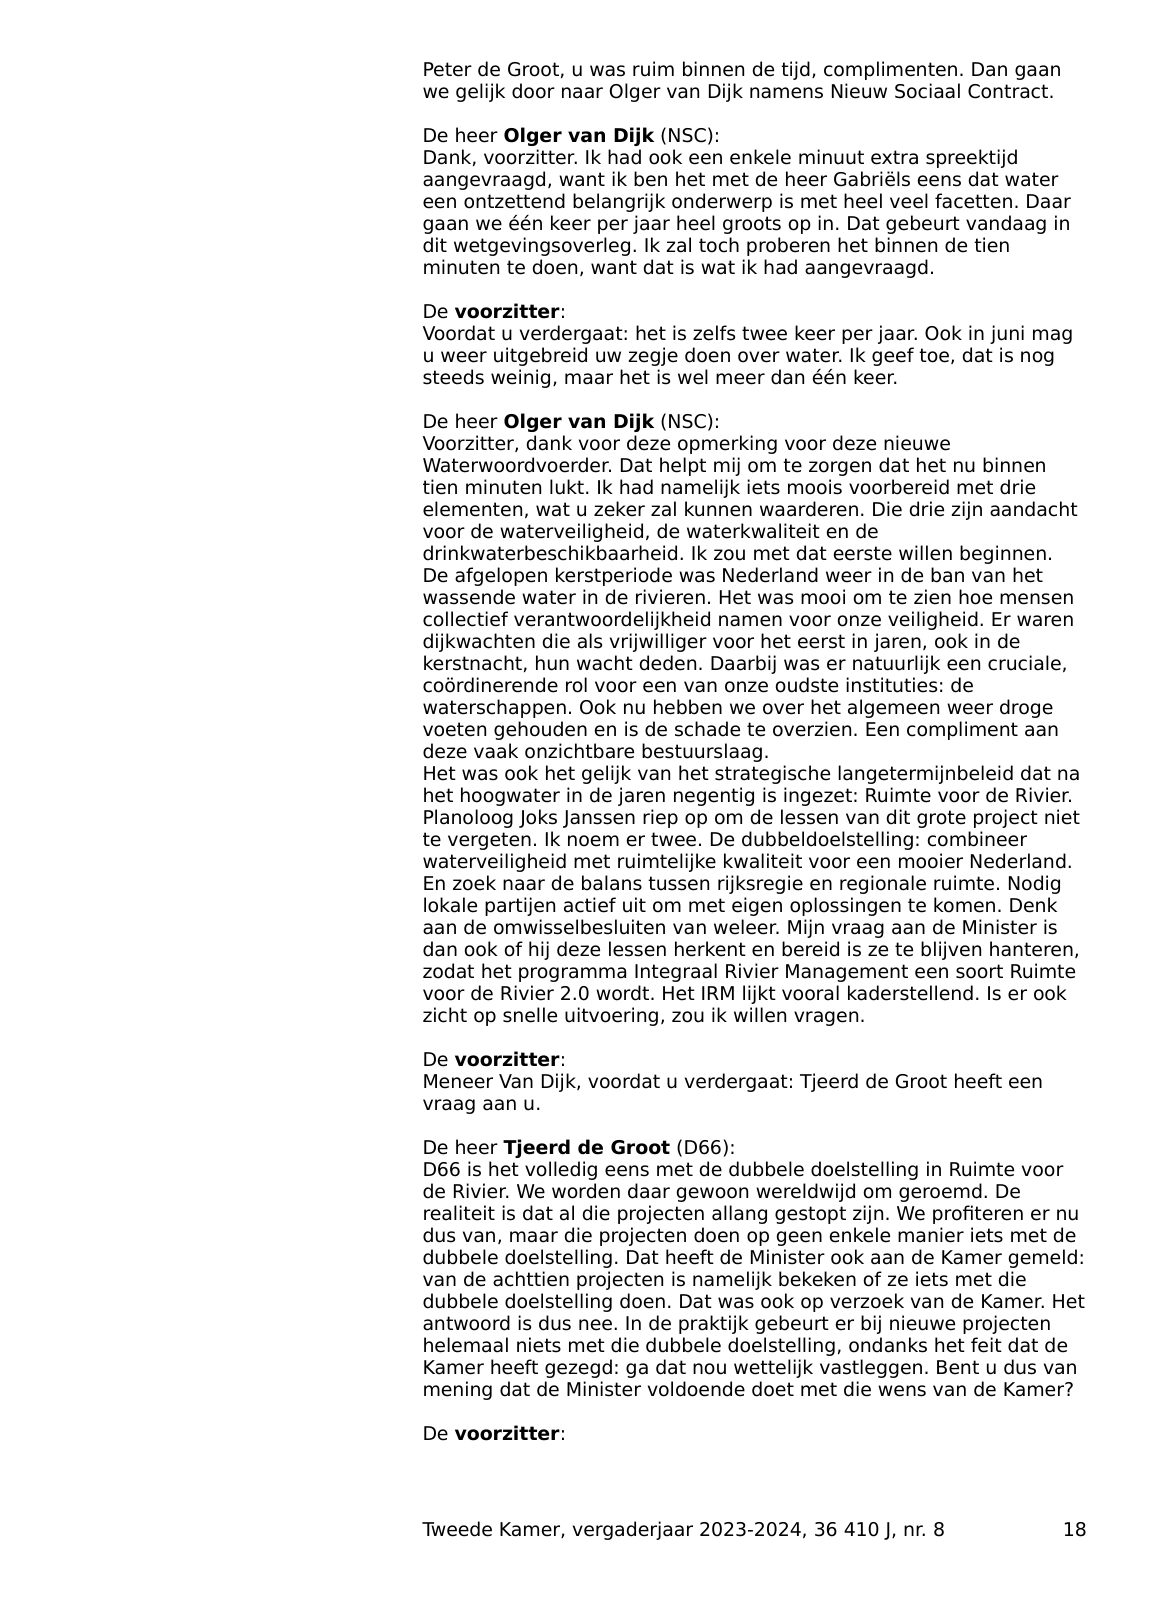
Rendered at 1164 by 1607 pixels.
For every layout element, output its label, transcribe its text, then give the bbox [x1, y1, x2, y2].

text D66 is het volledig eens met de dubbele doelstelling in Ruimte voor de Rivier. We worden daar gewoon wereldwijd om geroemd. De realiteit is dat al die projecten allang gestopt zijn. We profiteren er nu dus van, maar die projecten doen op geen enkele manier iets met de dubbele doelstelling. Dat heeft de Minister ook aan de Kamer gemeld: van de achttien projecten is namelijk bekeken of ze iets met die dubbele doelstelling doen. Dat was ook op verzoek van de Kamer. Het antwoord is dus nee. In de praktijk gebeurt er bij nieuwe projecten helemaal niets met die dubbele doelstelling, ondanks het feit dat de Kamer heeft gezegd: ga dat nou wettelijk vastleggen. Bent u dus van mening dat de Minister voldoende doet met die wens van de Kamer? [422, 1159, 1087, 1401]
text Het was ook het gelijk van het strategische langetermijnbeleid dat na het hoogwater in de jaren negentig is ingezet: Ruimte voor de Rivier. Planoloog Joks Janssen riep op om de lessen van dit grote project niet te vergeten. Ik noem er twee. De dubbeldoelstelling: combineer waterveiligheid met ruimtelijke kwaliteit voor een mooier Nederland. En zoek naar de balans tussen rijksregie en regionale ruimte. Nodig lokale partijen actief uit om met eigen oplossingen te komen. Denk aan de omwisselbesluiten van weleer. Mijn vraag aan de Minister is dan ook of hij deze lessen herkent en bereid is ze te blijven hanteren, zodat het programma Integraal Rivier Management een soort Ruimte voor de Rivier 2.0 wordt. Het IRM lijkt vooral kaderstellend. Is er ook zicht op snelle uitvoering, zou ik willen vragen. [422, 763, 1087, 1027]
text De heer Olger van Dijk (NSC): [422, 411, 1087, 433]
text De afgelopen kerstperiode was Nederland weer in de ban van het wassende water in de rivieren. Het was mooi om te zien hoe mensen collectief verantwoordelijkheid namen voor onze veiligheid. Er waren dijkwachten die als vrijwilliger voor het eerst in jaren, ook in de kerstnacht, hun wacht deden. Daarbij was er natuurlijk een cruciale, coördinerende rol voor een van onze oudste instituties: de waterschappen. Ook nu hebben we over het algemeen weer droge voeten gehouden en is de schade te overzien. Een compliment aan deze vaak onzichtbare bestuurslaag. [422, 565, 1087, 763]
text Voordat u verdergaat: het is zelfs twee keer per jaar. Ook in juni mag u weer uitgebreid uw zegje doen over water. Ik geef toe, dat is nog steeds weinig, maar het is wel meer dan één keer. [422, 323, 1087, 389]
text Voorzitter, dank voor deze opmerking voor deze nieuwe Waterwoordvoerder. Dat helpt mij om te zorgen dat het nu binnen tien minuten lukt. Ik had namelijk iets moois voorbereid met drie elementen, wat u zeker zal kunnen waarderen. Die drie zijn aandacht voor de waterveiligheid, de waterkwaliteit en de drinkwaterbeschikbaarheid. Ik zou met dat eerste willen beginnen. [422, 433, 1087, 565]
text De heer Tjeerd de Groot (D66): [422, 1137, 1087, 1159]
text De voorzitter: [422, 301, 1087, 323]
text De heer Olger van Dijk (NSC): [422, 125, 1087, 147]
text De voorzitter: [422, 1423, 1087, 1445]
text Dank, voorzitter. Ik had ook een enkele minuut extra spreektijd aangevraagd, want ik ben het met de heer Gabriëls eens dat water een ontzettend belangrijk onderwerp is met heel veel facetten. Daar gaan we één keer per jaar heel groots op in. Dat gebeurt vandaag in dit wetgevingsoverleg. Ik zal toch proberen het binnen de tien minuten te doen, want dat is wat ik had aangevraagd. [422, 147, 1087, 279]
text Peter de Groot, u was ruim binnen de tijd, complimenten. Dan gaan we gelijk door naar Olger van Dijk namens Nieuw Sociaal Contract. [422, 59, 1087, 103]
text De voorzitter: [422, 1049, 1087, 1071]
text Meneer Van Dijk, voordat u verdergaat: Tjeerd de Groot heeft een vraag aan u. [422, 1071, 1087, 1115]
